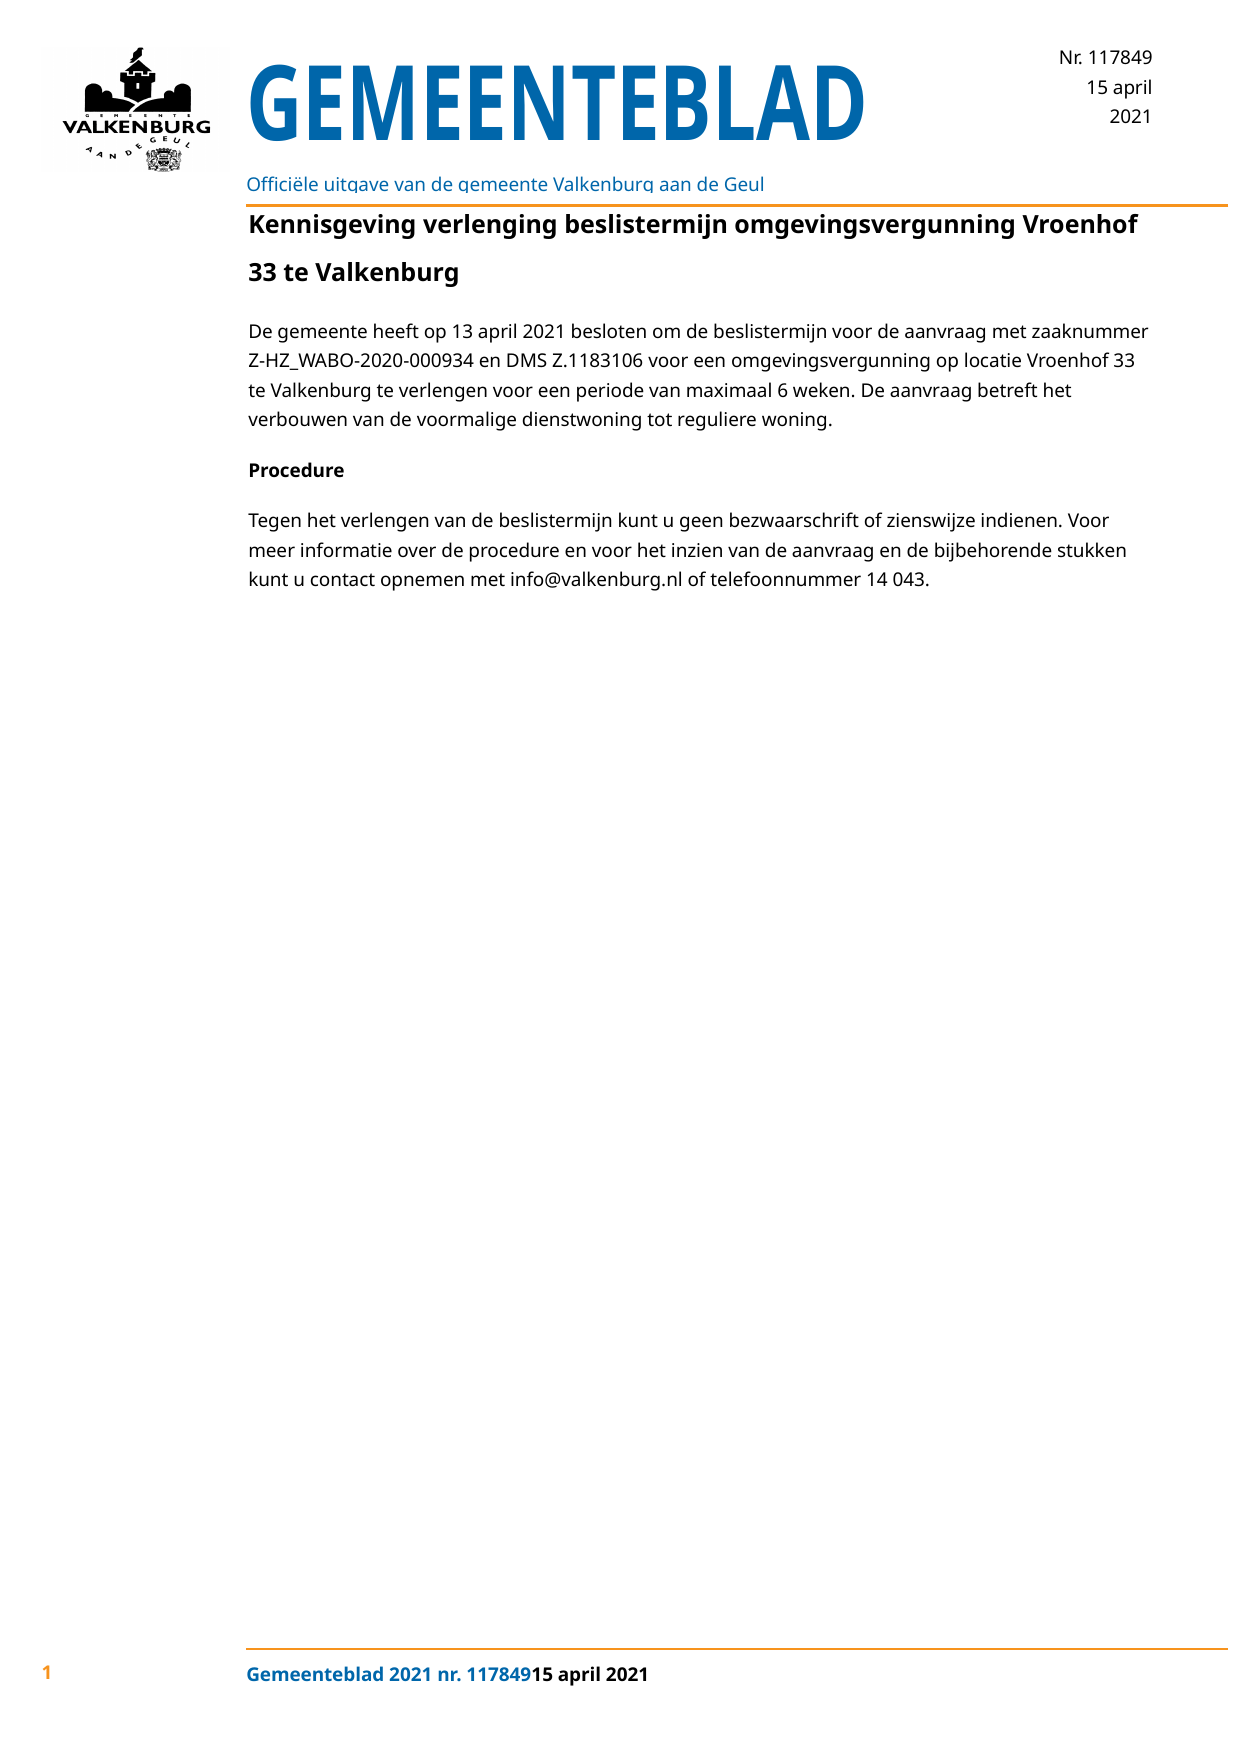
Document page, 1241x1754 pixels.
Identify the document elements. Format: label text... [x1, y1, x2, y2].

text Kennisgeving verlenging beslistermijn omgevingsvergunning Vroenhof 33 te Valkenburg [248, 207, 1152, 288]
text Procedure [248, 457, 1152, 483]
picture [41, 47, 231, 172]
text De gemeente heeft op 13 april 2021 besloten om de beslistermijn voor de aanvraag met zaaknummer Z-HZ_WABO-2020-000934 en DMS Z.1183106 voor een omgevingsvergunning op locatie Vroenhof 33 te Valkenburg te verlengen voor een periode van maximaal 6 weken. De aanvraag betreft het verbouwen van de voormalige dienstwoning tot reguliere woning. [248, 318, 1152, 432]
text Tegen het verlengen van de beslistermijn kunt u geen bezwaarschrift of zienswijze indienen. Voor meer informatie over de procedure en voor het inzien van de aanvraag en de bijbehorende stukken kunt u contact opnemen met info@valkenburg.nl of telefoonnummer 14 043. [248, 507, 1152, 592]
